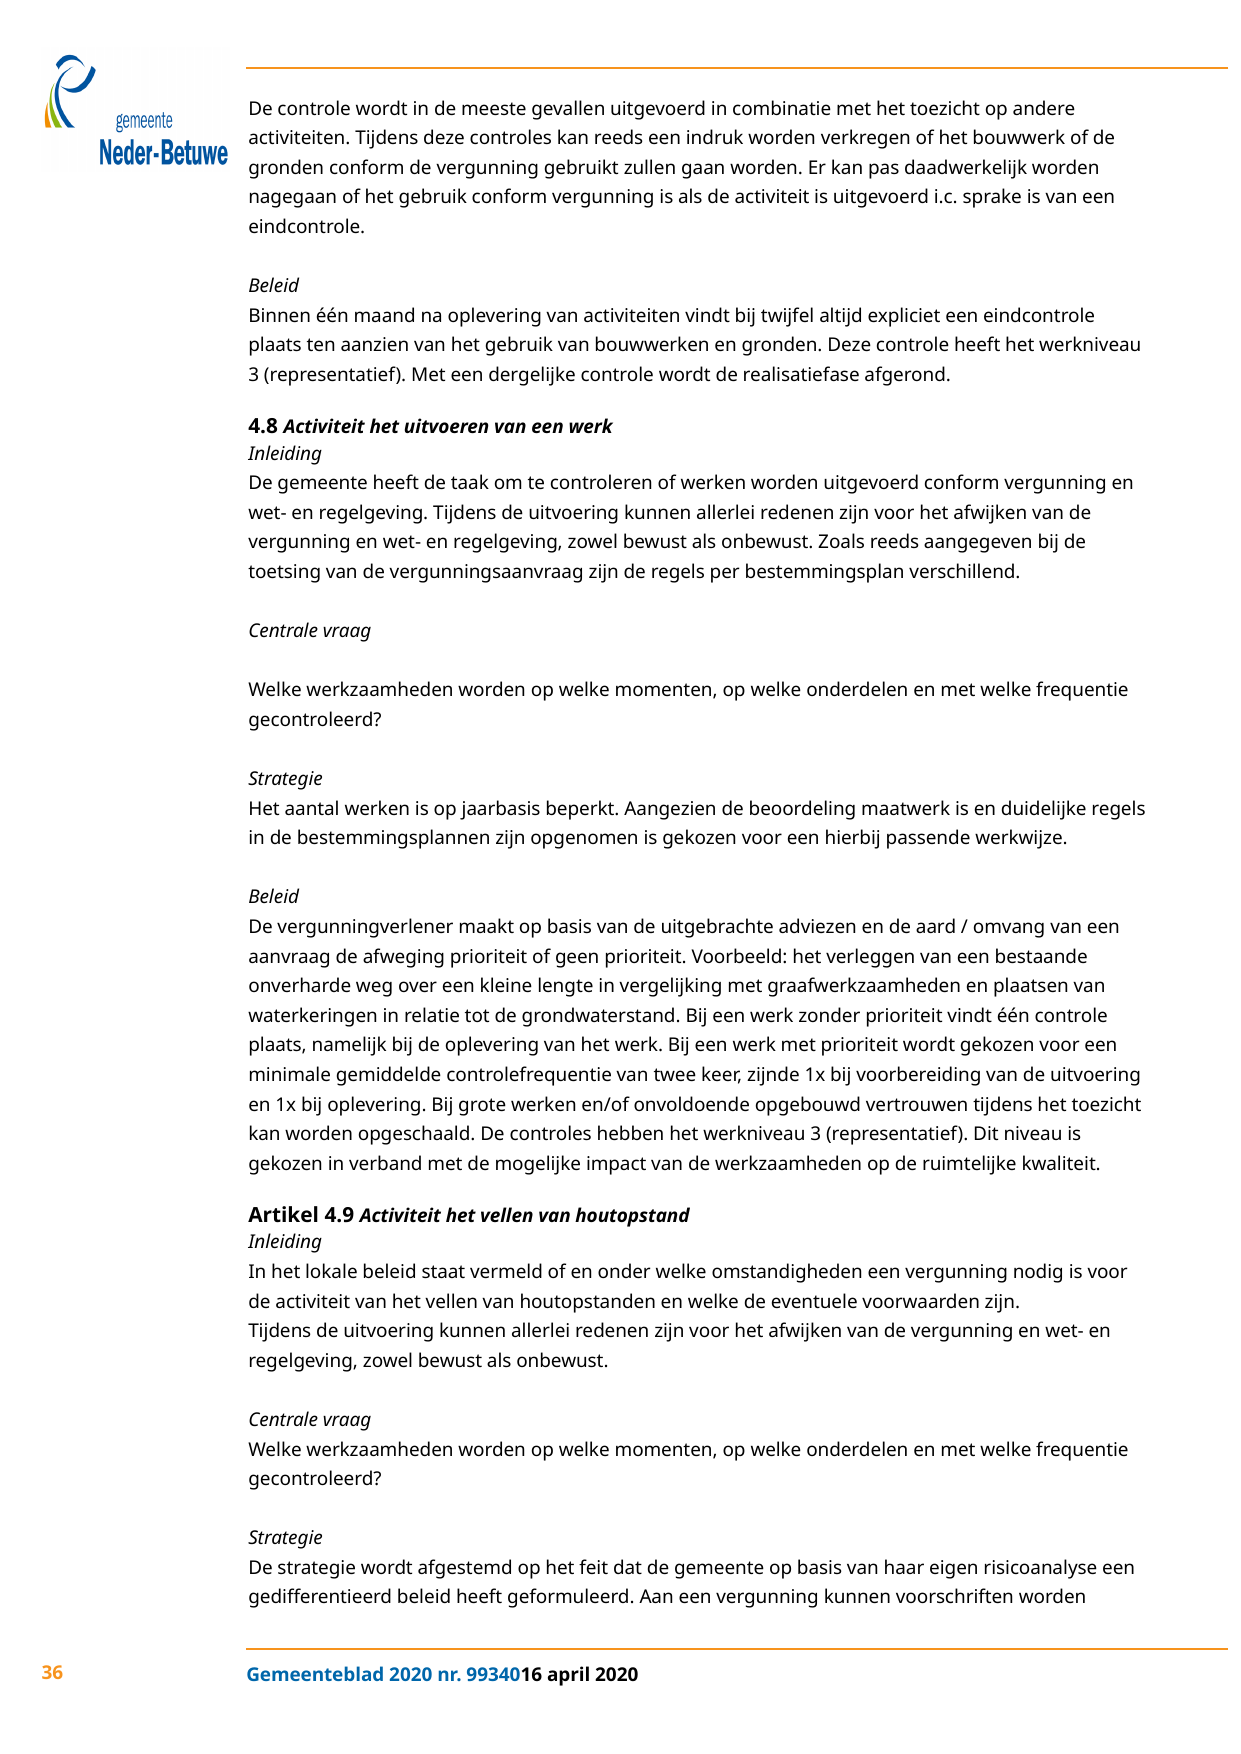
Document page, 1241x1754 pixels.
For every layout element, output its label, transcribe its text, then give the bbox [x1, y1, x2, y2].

text De controle wordt in de meeste gevallen uitgevoerd in combinatie met het toezicht op andere activiteiten. Tijdens deze controles kan reeds een indruk worden verkregen of het bouwwerk of de gronden conform de vergunning gebruikt zullen gaan worden. Er kan pas daadwerkelijk worden nagegaan of het gebruik conform vergunning is als de activiteit is uitgevoerd i.c. sprake is van een eindcontrole. [248, 95, 1152, 239]
text Het aantal werken is op jaarbasis beperkt. Aangezien de beoordeling maatwerk is en duidelijke regels in de bestemmingsplannen zijn opgenomen is gekozen voor een hierbij passende werkwijze. [248, 795, 1152, 850]
text Binnen één maand na oplevering van activiteiten vindt bij twijfel altijd expliciet een eindcontrole plaats ten aanzien van het gebruik van bouwwerken en gronden. Deze controle heeft het werkniveau 3 (representatief). Met een dergelijke controle wordt de realisatiefase afgerond. [248, 302, 1152, 387]
picture [41, 47, 231, 172]
text In het lokale beleid staat vermeld of en onder welke omstandigheden een vergunning nodig is voor de activiteit van het vellen van houtopstanden en welke de eventuele voorwaarden zijn. [248, 1258, 1152, 1314]
text Tijdens de uitvoering kunnen allerlei redenen zijn voor het afwijken van de vergunning en wet- en regelgeving, zowel bewust als onbewust. [248, 1317, 1152, 1373]
text Centrale vraag [248, 617, 1152, 643]
text 4.8 Activiteit het uitvoeren van een werk [248, 411, 1152, 440]
text Inleiding [248, 1229, 1152, 1254]
text Artikel 4.9 Activiteit het vellen van houtopstand [248, 1200, 1152, 1229]
text Beleid [248, 272, 1152, 298]
text Centrale vraag [248, 1406, 1152, 1432]
text Beleid [248, 884, 1152, 909]
text De gemeente heeft de taak om te controleren of werken worden uitgevoerd conform vergunning en wet- en regelgeving. Tijdens de uitvoering kunnen allerlei redenen zijn voor het afwijken van de vergunning en wet- en regelgeving, zowel bewust als onbewust. Zoals reeds aangegeven bij de toetsing van de vergunningsaanvraag zijn de regels per bestemmingsplan verschillend. [248, 469, 1152, 584]
text De strategie wordt afgestemd op het feit dat de gemeente op basis van haar eigen risicoanalyse een gedifferentieerd beleid heeft geformuleerd. Aan een vergunning kunnen voorschriften worden [248, 1554, 1152, 1609]
text Strategie [248, 765, 1152, 791]
text Welke werkzaamheden worden op welke momenten, op welke onderdelen en met welke frequentie gecontroleerd? [248, 1436, 1152, 1491]
text Inleiding [248, 440, 1152, 466]
text De vergunningverlener maakt op basis van de uitgebrachte adviezen en de aard / omvang van een aanvraag de afweging prioriteit of geen prioriteit. Voorbeeld: het verleggen van een bestaande onverharde weg over een kleine lengte in vergelijking met graafwerkzaamheden en plaatsen van waterkeringen in relatie tot de grondwaterstand. Bij een werk zonder prioriteit vindt één controle plaats, namelijk bij de oplevering van het werk. Bij een werk met prioriteit wordt gekozen voor een minimale gemiddelde controlefrequentie van twee keer, zijnde 1x bij voorbereiding van de uitvoering en 1x bij oplevering. Bij grote werken en/of onvoldoende opgebouwd vertrouwen tijdens het toezicht kan worden opgeschaald. De controles hebben het werkniveau 3 (representatief). Dit niveau is gekozen in verband met de mogelijke impact van de werkzaamheden op de ruimtelijke kwaliteit. [248, 913, 1152, 1176]
text Welke werkzaamheden worden op welke momenten, op welke onderdelen en met welke frequentie gecontroleerd? [248, 677, 1152, 732]
text Strategie [248, 1524, 1152, 1550]
